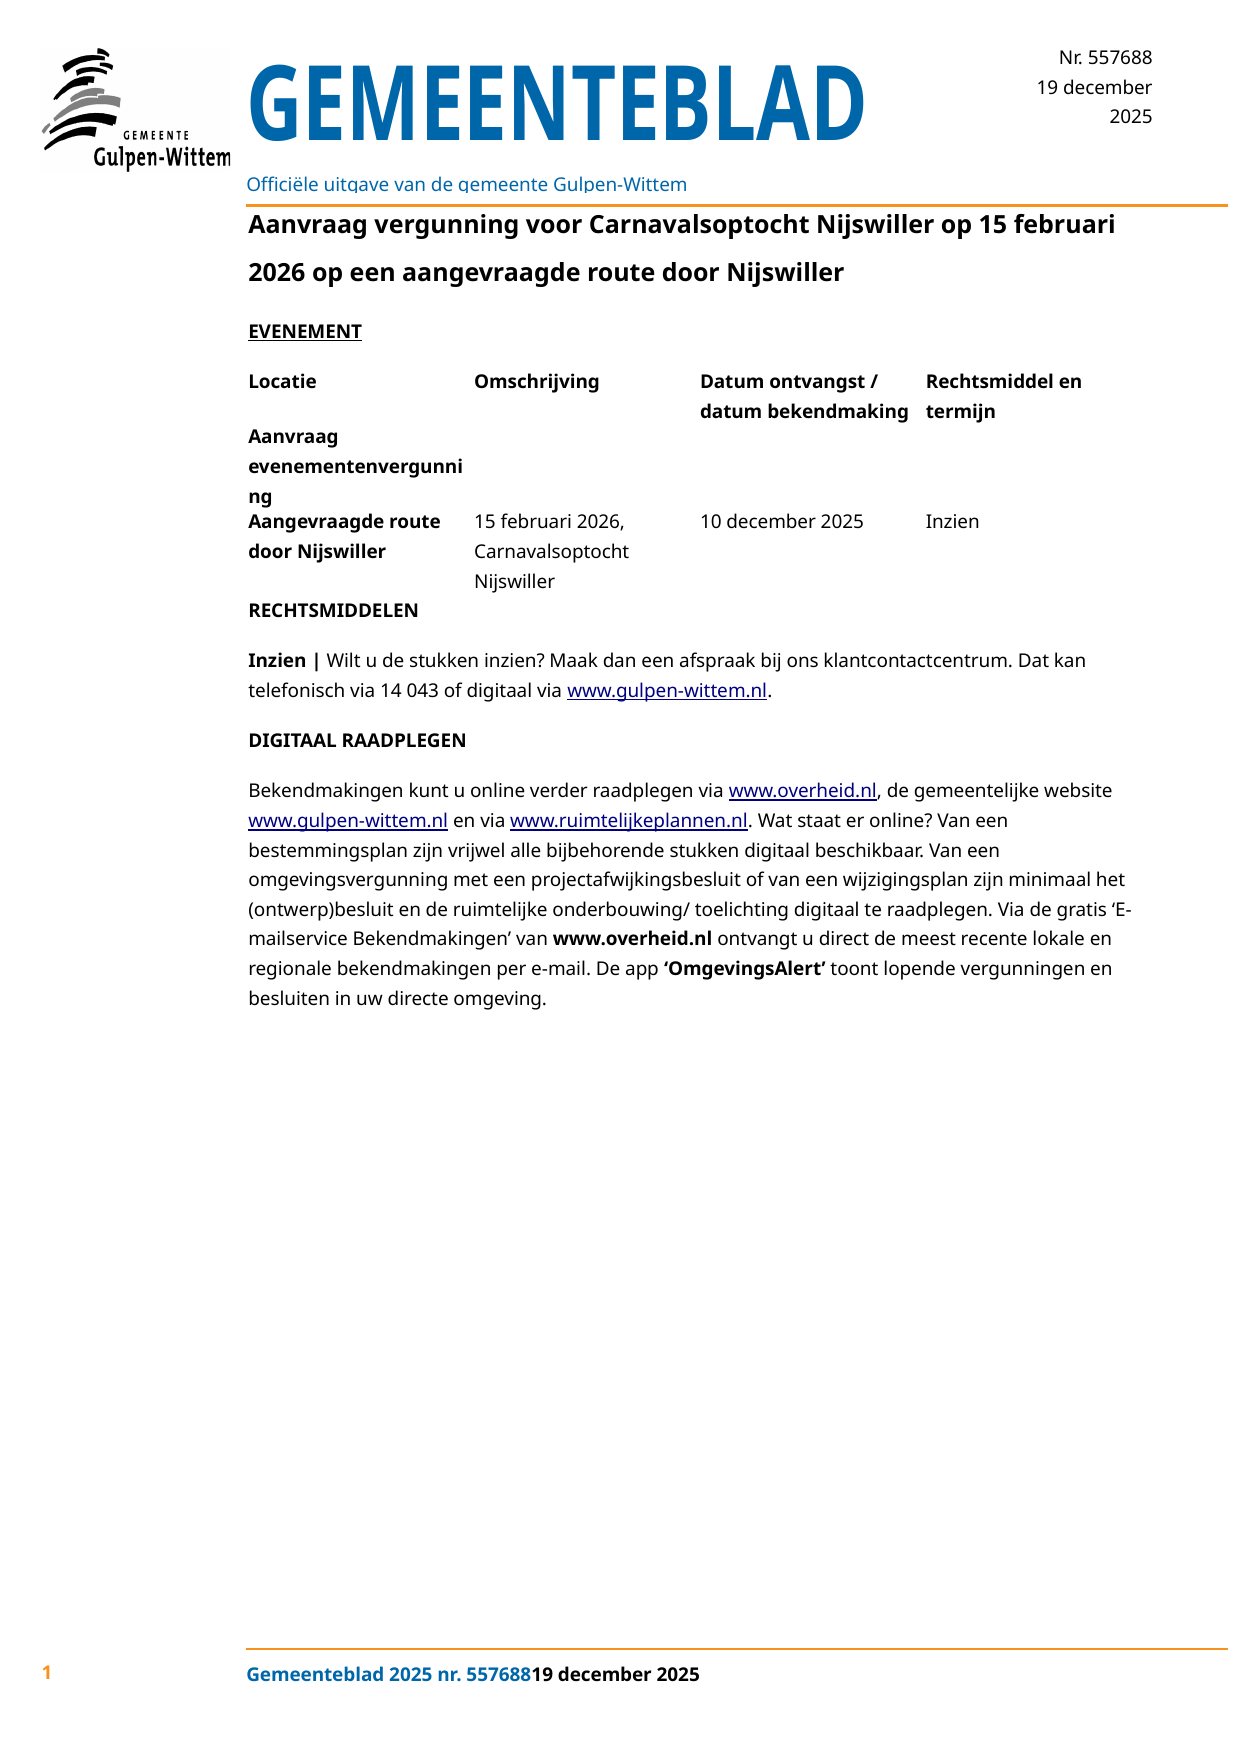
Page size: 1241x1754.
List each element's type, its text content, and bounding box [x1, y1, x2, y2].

picture [41, 47, 231, 172]
table_cell 15 februari 2026, Carnavalsoptocht Nijswiller [474, 509, 700, 593]
table_cell [700, 424, 926, 509]
text EVENEMENT [248, 318, 1152, 344]
table_cell Aanvraag evenementenvergunning [248, 424, 474, 509]
table_header Locatie [248, 369, 474, 424]
text Inzien | Wilt u de stukken inzien? Maak dan een afspraak bij ons klantcontactcentrum. Dat kan telefonisch via 14 043 of digitaal via www.gulpen-wittem.nl. [248, 647, 1152, 702]
table_header Rechtsmiddel en termijn [926, 369, 1152, 424]
table_cell Inzien [926, 509, 1152, 593]
table_cell 10 december 2025 [700, 509, 926, 593]
table_cell [926, 424, 1152, 509]
text DIGITAAL RAADPLEGEN [248, 727, 1152, 753]
table_cell [474, 424, 700, 509]
text RECHTSMIDDELEN [248, 597, 1152, 622]
text Bekendmakingen kunt u online verder raadplegen via www.overheid.nl, de gemeentelijke website www.gulpen-wittem.nl en via www.ruimtelijkeplannen.nl. Wat staat er online? Van een bestemmingsplan zijn vrijwel alle bijbehorende stukken digitaal beschikbaar. Van een omgevingsvergunning met een projectafwijkingsbesluit of van een wijzigingsplan zijn minimaal het (ontwerp)besluit en de ruimtelijke onderbouwing/ toelichting digitaal te raadplegen. Via de gratis ‘E-mailservice Bekendmakingen’ van www.overheid.nl ontvangt u direct de meest recente lokale en regionale bekendmakingen per e-mail. De app ‘OmgevingsAlert’ toont lopende vergunningen en besluiten in uw directe omgeving. [248, 778, 1152, 1010]
table_cell Aangevraagde route door Nijswiller [248, 509, 474, 593]
text Aanvraag vergunning voor Carnavalsoptocht Nijswiller op 15 februari 2026 op een aangevraagde route door Nijswiller [248, 207, 1152, 288]
table_header Datum ontvangst / datum bekendmaking [700, 369, 926, 424]
table_header Omschrijving [474, 369, 700, 424]
